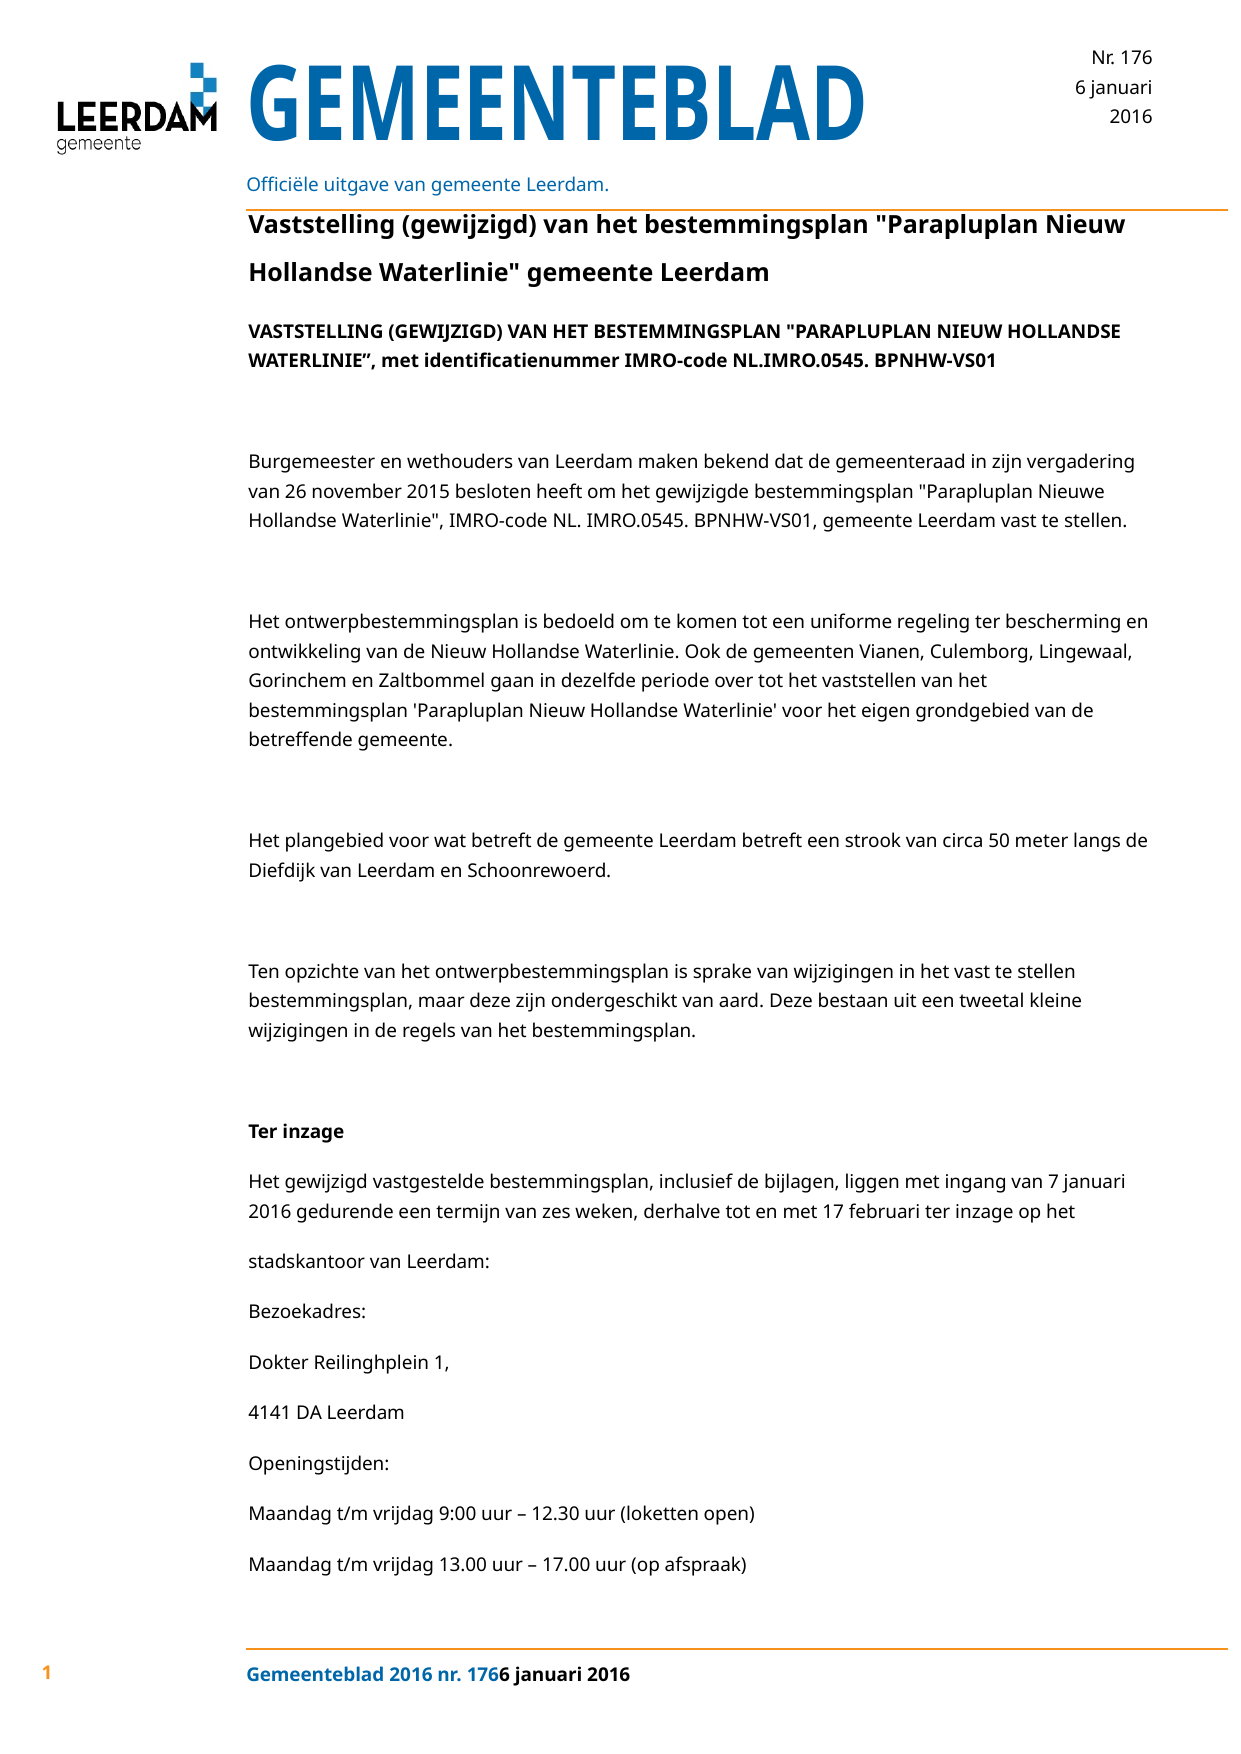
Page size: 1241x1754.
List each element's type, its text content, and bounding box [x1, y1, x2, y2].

text Bezoekadres: [248, 1299, 1152, 1324]
text Ter inzage [248, 1118, 1152, 1144]
text Vaststelling (gewijzigd) van het bestemmingsplan "Parapluplan Nieuw Hollandse Waterlinie" gemeente Leerdam [248, 211, 1152, 288]
text Het plangebied voor wat betreft de gemeente Leerdam betreft een strook van circa 50 meter langs de Diefdijk van Leerdam en Schoonrewoerd. [248, 827, 1152, 883]
text VASTSTELLING (GEWIJZIGD) VAN HET BESTEMMINGSPLAN "PARAPLUPLAN NIEUW HOLLANDSE WATERLINIE”, met identificatienummer IMRO-code NL.IMRO.0545. BPNHW-VS01 [248, 318, 1152, 373]
text Het gewijzigd vastgestelde bestemmingsplan, inclusief de bijlagen, liggen met ingang van 7 januari 2016 gedurende een termijn van zes weken, derhalve tot en met 17 februari ter inzage op het [248, 1168, 1152, 1224]
text 4141 DA Leerdam [248, 1399, 1152, 1425]
text Dokter Reilinghplein 1, [248, 1349, 1152, 1375]
text Maandag t/m vrijdag 13.00 uur – 17.00 uur (op afspraak) [248, 1551, 1152, 1577]
text Maandag t/m vrijdag 9:00 uur – 12.30 uur (loketten open) [248, 1500, 1152, 1526]
text Burgemeester en wethouders van Leerdam maken bekend dat de gemeenteraad in zijn vergadering van 26 november 2015 besloten heeft om het gewijzigde bestemmingsplan "Parapluplan Nieuwe Hollandse Waterlinie", IMRO-code NL. IMRO.0545. BPNHW-VS01, gemeente Leerdam vast te stellen. [248, 448, 1152, 533]
text Openingstijden: [248, 1450, 1152, 1476]
text Ten opzichte van het ontwerpbestemmingsplan is sprake van wijzigingen in het vast te stellen bestemmingsplan, maar deze zijn ondergeschikt van aard. Deze bestaan uit een tweetal kleine wijzigingen in de regels van het bestemmingsplan. [248, 958, 1152, 1043]
picture [41, 47, 231, 172]
text stadskantoor van Leerdam: [248, 1248, 1152, 1274]
text Het ontwerpbestemmingsplan is bedoeld om te komen tot een uniforme regeling ter bescherming en ontwikkeling van de Nieuw Hollandse Waterlinie. Ook de gemeenten Vianen, Culemborg, Lingewaal, Gorinchem en Zaltbommel gaan in dezelfde periode over tot het vaststellen van het bestemmingsplan 'Parapluplan Nieuw Hollandse Waterlinie' voor het eigen grondgebied van de betreffende gemeente. [248, 608, 1152, 752]
